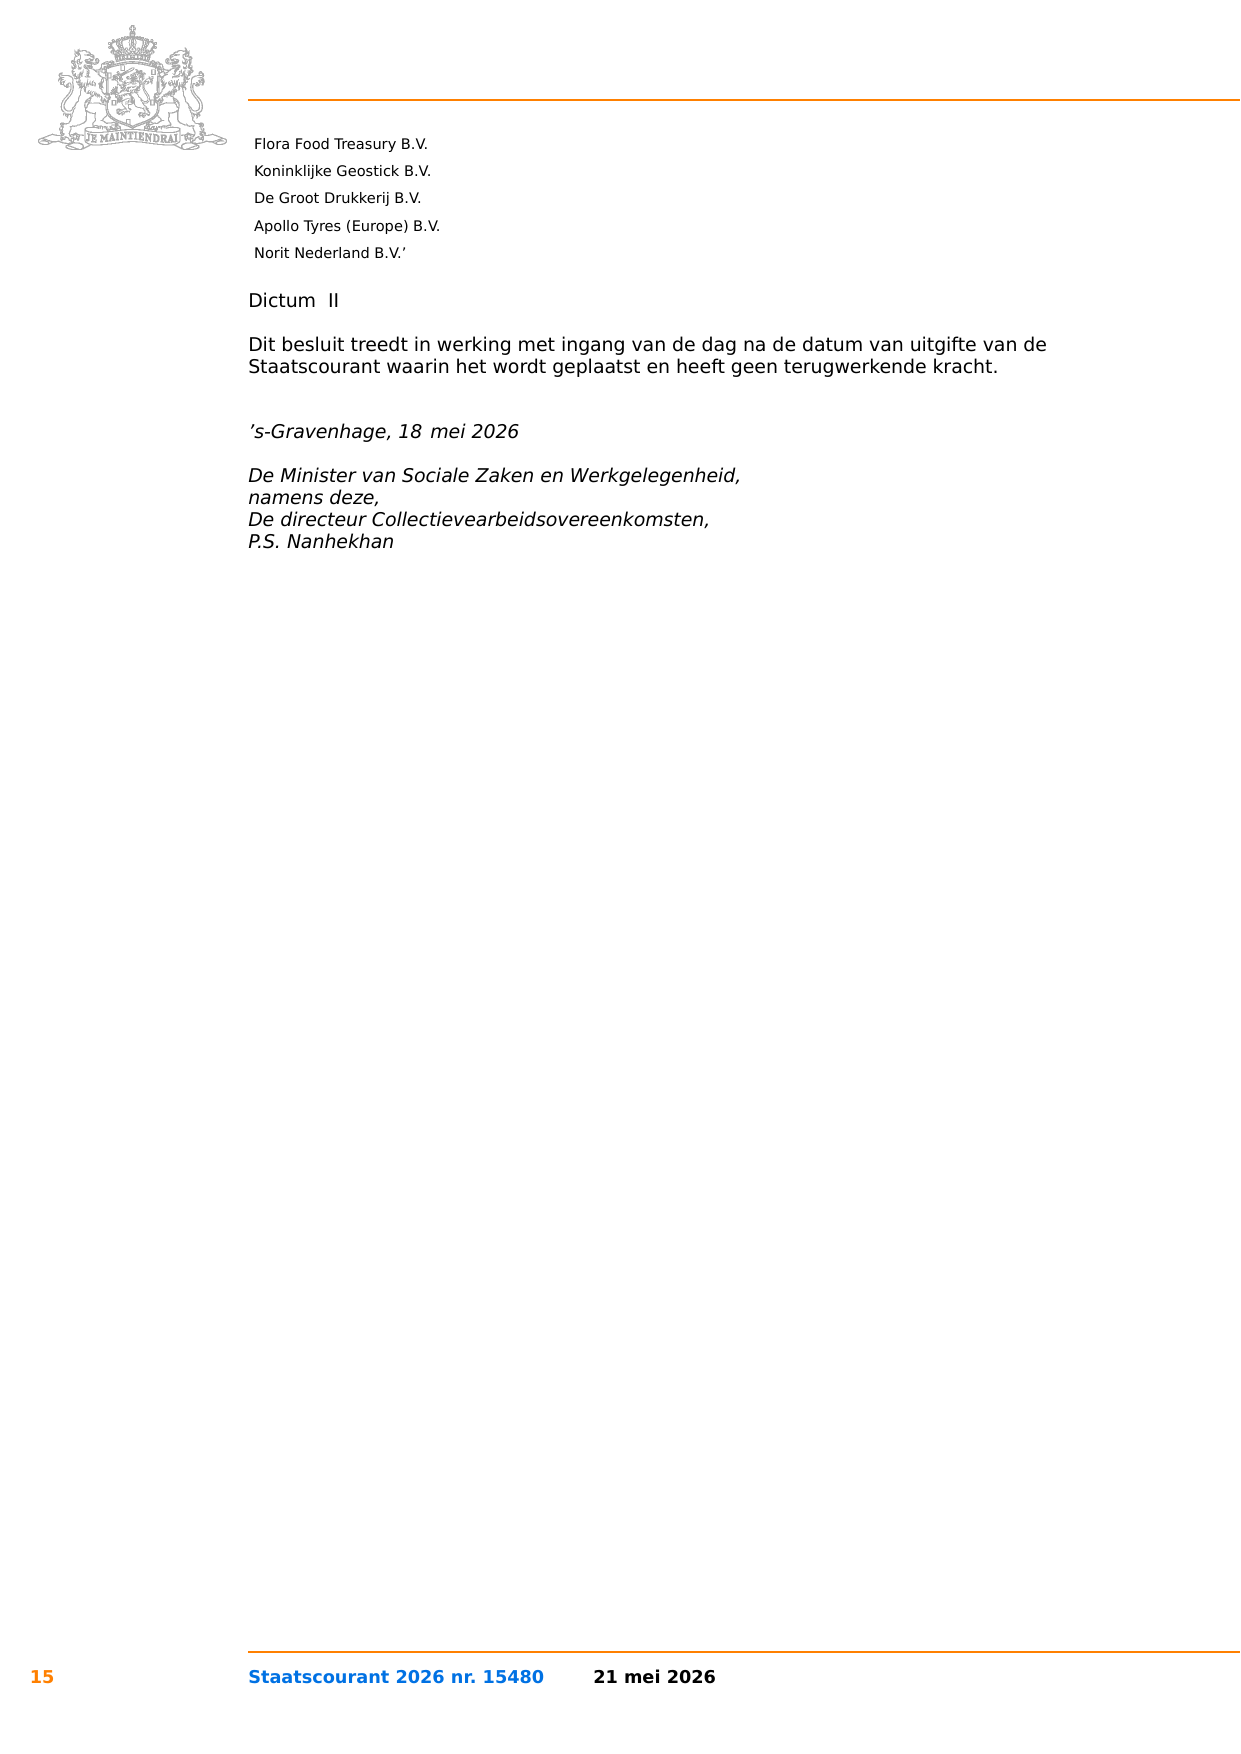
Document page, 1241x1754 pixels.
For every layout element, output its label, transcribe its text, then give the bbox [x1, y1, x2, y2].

text Dictum II [248, 290, 1163, 312]
text ’s-Gravenhage, 18 mei 2026 [248, 421, 1163, 443]
table_cell De Groot Drukkerij B.V. [249, 186, 1163, 212]
table_cell Apollo Tyres (Europe) B.V. [249, 213, 1163, 239]
table_cell Flora Food Treasury B.V. [249, 131, 1163, 157]
table_cell Koninklijke Geostick B.V. [249, 158, 1163, 185]
table_cell Norit Nederland B.V.’ [249, 241, 1163, 267]
text Dit besluit treedt in werking met ingang van de dag na de datum van uitgifte van de Staatscourant waarin het wordt geplaatst en heeft geen terugwerkende kracht. [248, 334, 1163, 378]
picture [38, 25, 227, 150]
text De Minister van Sociale Zaken en Werkgelegenheid, namens deze, De directeur Collectievearbeidsovereenkomsten, P.S. Nanhekhan [248, 465, 1163, 553]
